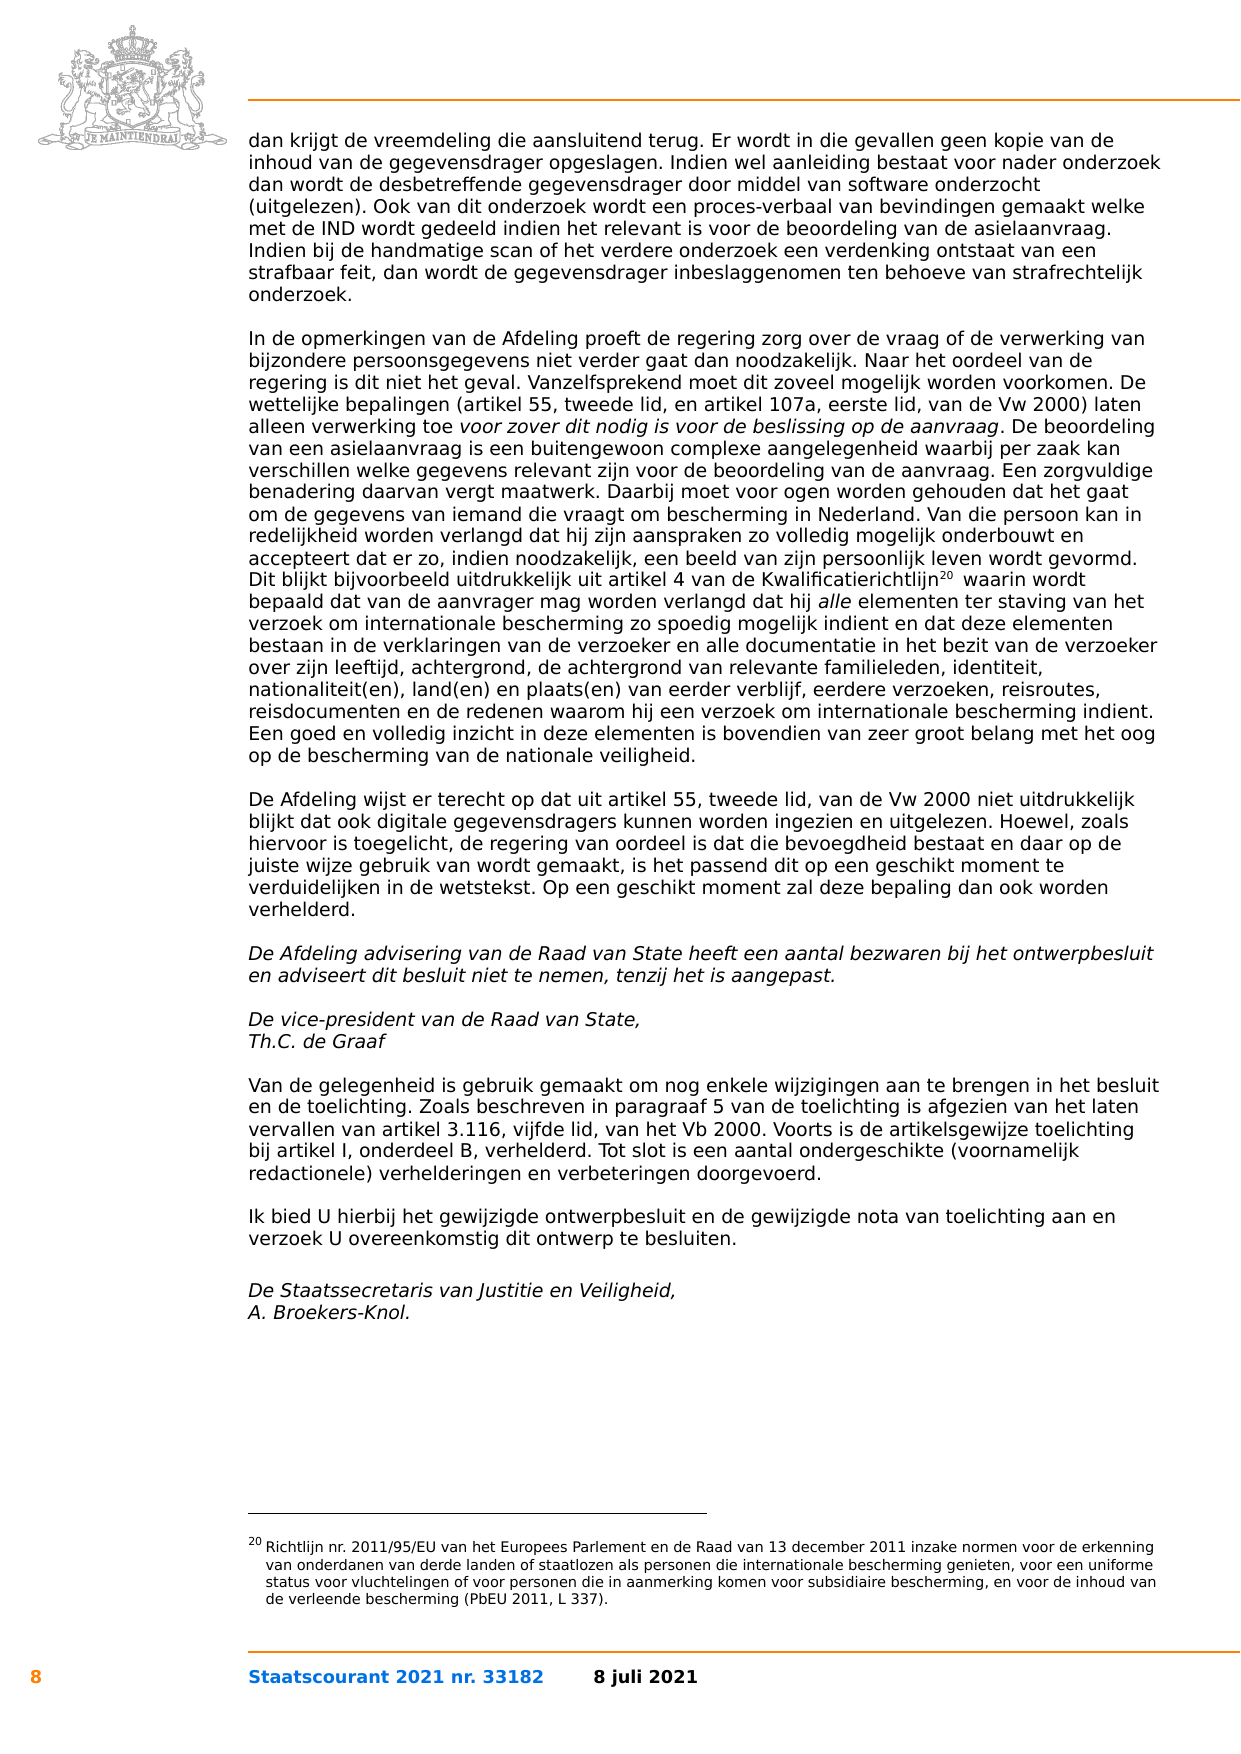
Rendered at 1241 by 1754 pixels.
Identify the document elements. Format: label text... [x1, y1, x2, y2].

text De Afdeling advisering van de Raad van State heeft een aantal bezwaren bij het ontwerpbesluit en adviseert dit besluit niet te nemen, tenzij het is aangepast. [248, 943, 1163, 987]
text Ik bied U hierbij het gewijzigde ontwerpbesluit en de gewijzigde nota van toelichting aan en verzoek U overeenkomstig dit ontwerp te besluiten. [248, 1206, 1163, 1250]
text Van de gelegenheid is gebruik gemaakt om nog enkele wijzigingen aan te brengen in het besluit en de toelichting. Zoals beschreven in paragraaf 5 van de toelichting is afgezien van het laten vervallen van artikel 3.116, vijfde lid, van het Vb 2000. Voorts is de artikelsgewijze toelichting bij artikel I, onderdeel B, verhelderd. Tot slot is een aantal ondergeschikte (voornamelijk redactionele) verhelderingen en verbeteringen doorgevoerd. [248, 1074, 1163, 1184]
text De vice-president van de Raad van State, [248, 1009, 1163, 1031]
text Richtlijn nr. 2011/95/EU van het Europees Parlement en de Raad van 13 december 2011 inzake normen voor de erkenning van onderdanen van derde landen of staatlozen als personen die internationale bescherming genieten, voor een uniforme status voor vluchtelingen of voor personen die in aanmerking komen voor subsidiaire bescherming, en voor de inhoud van de verleende bescherming (PbEU 2011, L 337). [248, 1535, 1163, 1608]
picture [38, 25, 227, 150]
text dan krijgt de vreemdeling die aansluitend terug. Er wordt in die gevallen geen kopie van de inhoud van de gegevensdrager opgeslagen. Indien wel aanleiding bestaat voor nader onderzoek dan wordt de desbetreffende gegevensdrager door middel van software onderzocht (uitgelezen). Ook van dit onderzoek wordt een proces-verbaal van bevindingen gemaakt welke met de IND wordt gedeeld indien het relevant is voor de beoordeling van de asielaanvraag. Indien bij de handmatige scan of het verdere onderzoek een verdenking ontstaat van een strafbaar feit, dan wordt de gegevensdrager inbeslaggenomen ten behoeve van strafrechtelijk onderzoek. [248, 130, 1163, 306]
text In de opmerkingen van de Afdeling proeft de regering zorg over de vraag of de verwerking van bijzondere persoonsgegevens niet verder gaat dan noodzakelijk. Naar het oordeel van de regering is dit niet het geval. Vanzelfsprekend moet dit zoveel mogelijk worden voorkomen. De wettelijke bepalingen (artikel 55, tweede lid, en artikel 107a, eerste lid, van de Vw 2000) laten alleen verwerking toe voor zover dit nodig is voor de beslissing op de aanvraag. De beoordeling van een asielaanvraag is een buitengewoon complexe aangelegenheid waarbij per zaak kan verschillen welke gegevens relevant zijn voor de beoordeling van de aanvraag. Een zorgvuldige benadering daarvan vergt maatwerk. Daarbij moet voor ogen worden gehouden dat het gaat om de gegevens van iemand die vraagt om bescherming in Nederland. Van die persoon kan in redelijkheid worden verlangd dat hij zijn aanspraken zo volledig mogelijk onderbouwt en accepteert dat er zo, indien noodzakelijk, een beeld van zijn persoonlijk leven wordt gevormd. Dit blijkt bijvoorbeeld uitdrukkelijk uit artikel 4 van de Kwalificatierichtlijn waarin wordt bepaald dat van de aanvrager mag worden verlangd dat hij alle elementen ter staving van het verzoek om internationale bescherming zo spoedig mogelijk indient en dat deze elementen bestaan in de verklaringen van de verzoeker en alle documentatie in het bezit van de verzoeker over zijn leeftijd, achtergrond, de achtergrond van relevante familieleden, identiteit, nationaliteit(en), land(en) en plaats(en) van eerder verblijf, eerdere verzoeken, reisroutes, reisdocumenten en de redenen waarom hij een verzoek om internationale bescherming indient. Een goed en volledig inzicht in deze elementen is bovendien van zeer groot belang met het oog op de bescherming van de nationale veiligheid. [248, 328, 1163, 767]
text De Staatssecretaris van Justitie en Veiligheid, A. Broekers-Knol. [248, 1280, 1163, 1324]
text Th.C. de Graaf [248, 1031, 1163, 1053]
text De Afdeling wijst er terecht op dat uit artikel 55, tweede lid, van de Vw 2000 niet uitdrukkelijk blijkt dat ook digitale gegevensdragers kunnen worden ingezien en uitgelezen. Hoewel, zoals hiervoor is toegelicht, de regering van oordeel is dat die bevoegdheid bestaat en daar op de juiste wijze gebruik van wordt gemaakt, is het passend dit op een geschikt moment te verduidelijken in de wetstekst. Op een geschikt moment zal deze bepaling dan ook worden verhelderd. [248, 789, 1163, 921]
